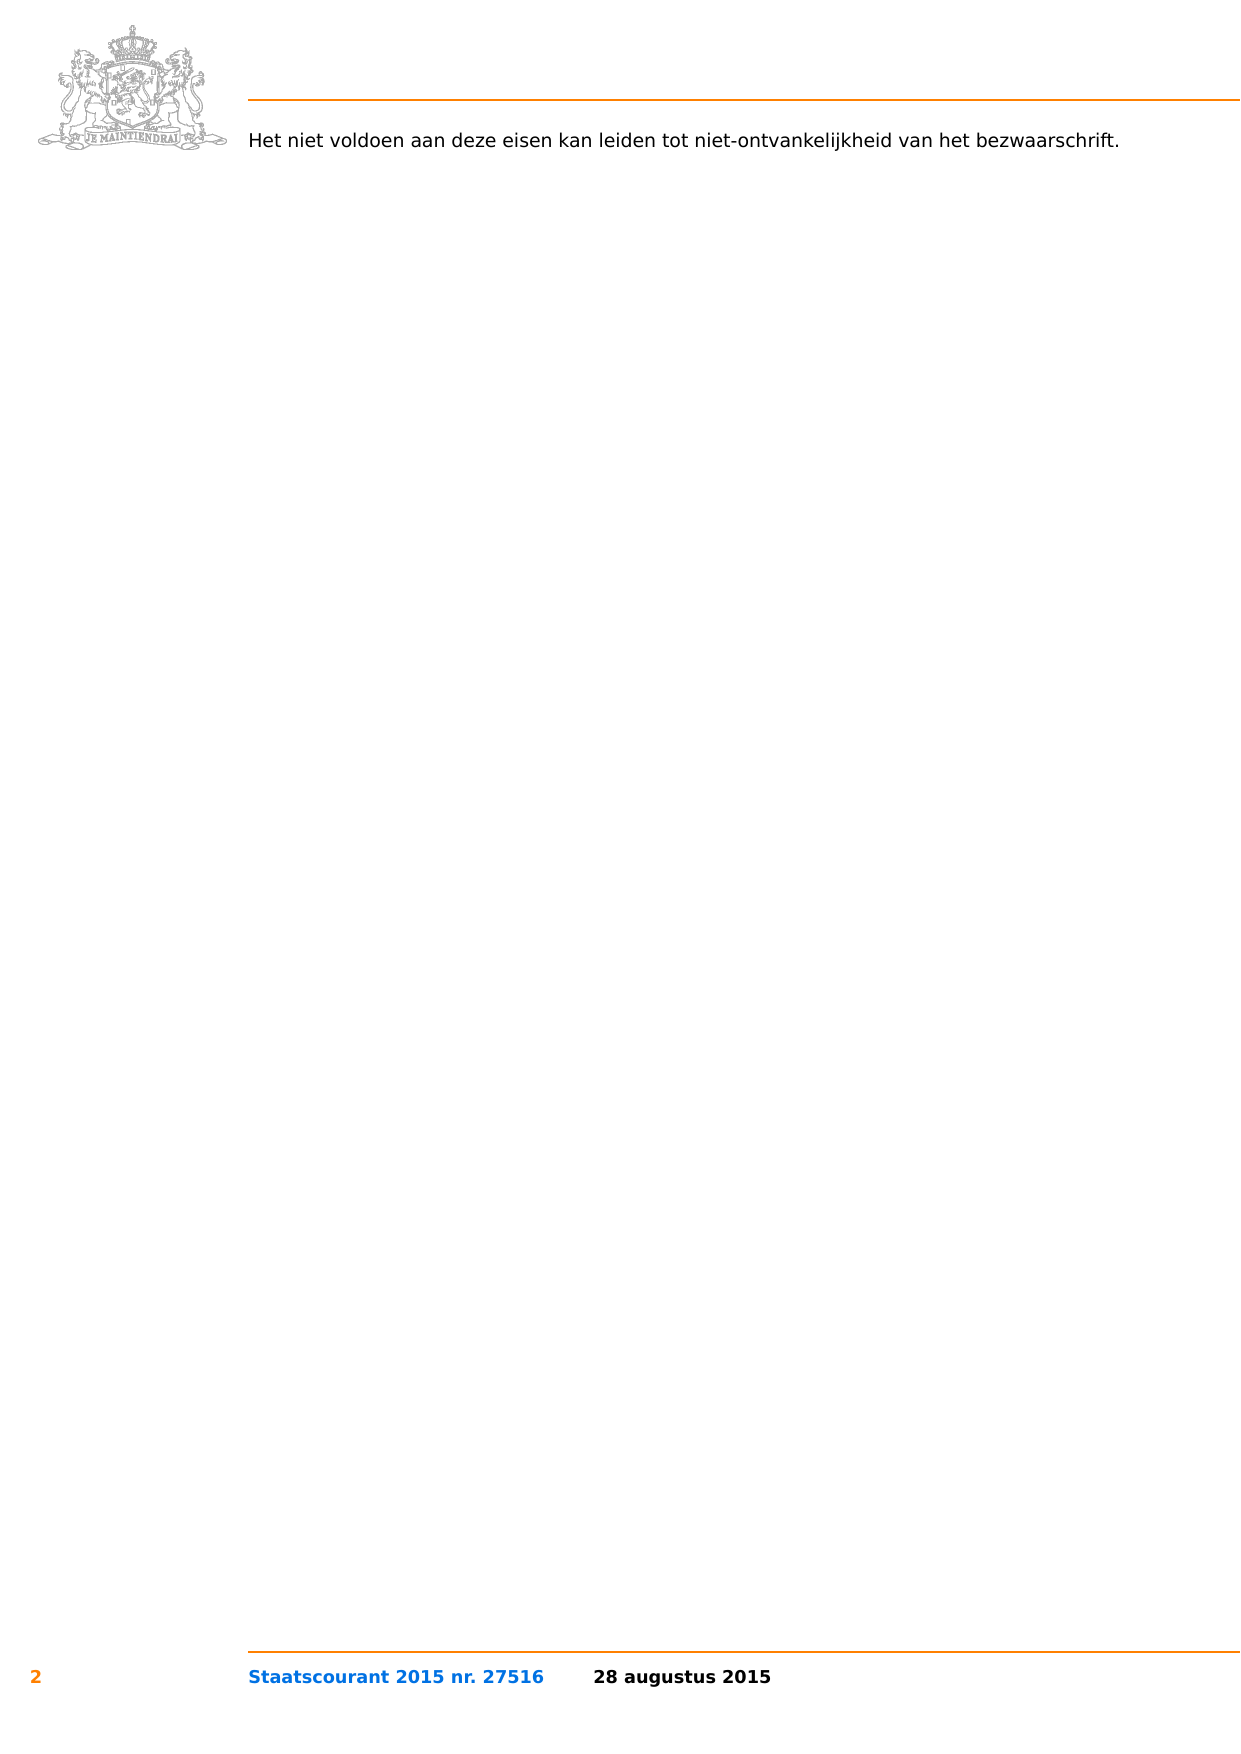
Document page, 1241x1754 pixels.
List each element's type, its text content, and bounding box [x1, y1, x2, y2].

text Het niet voldoen aan deze eisen kan leiden tot niet-ontvankelijkheid van het bezwaarschrift. [248, 130, 1163, 152]
picture [38, 25, 227, 150]
